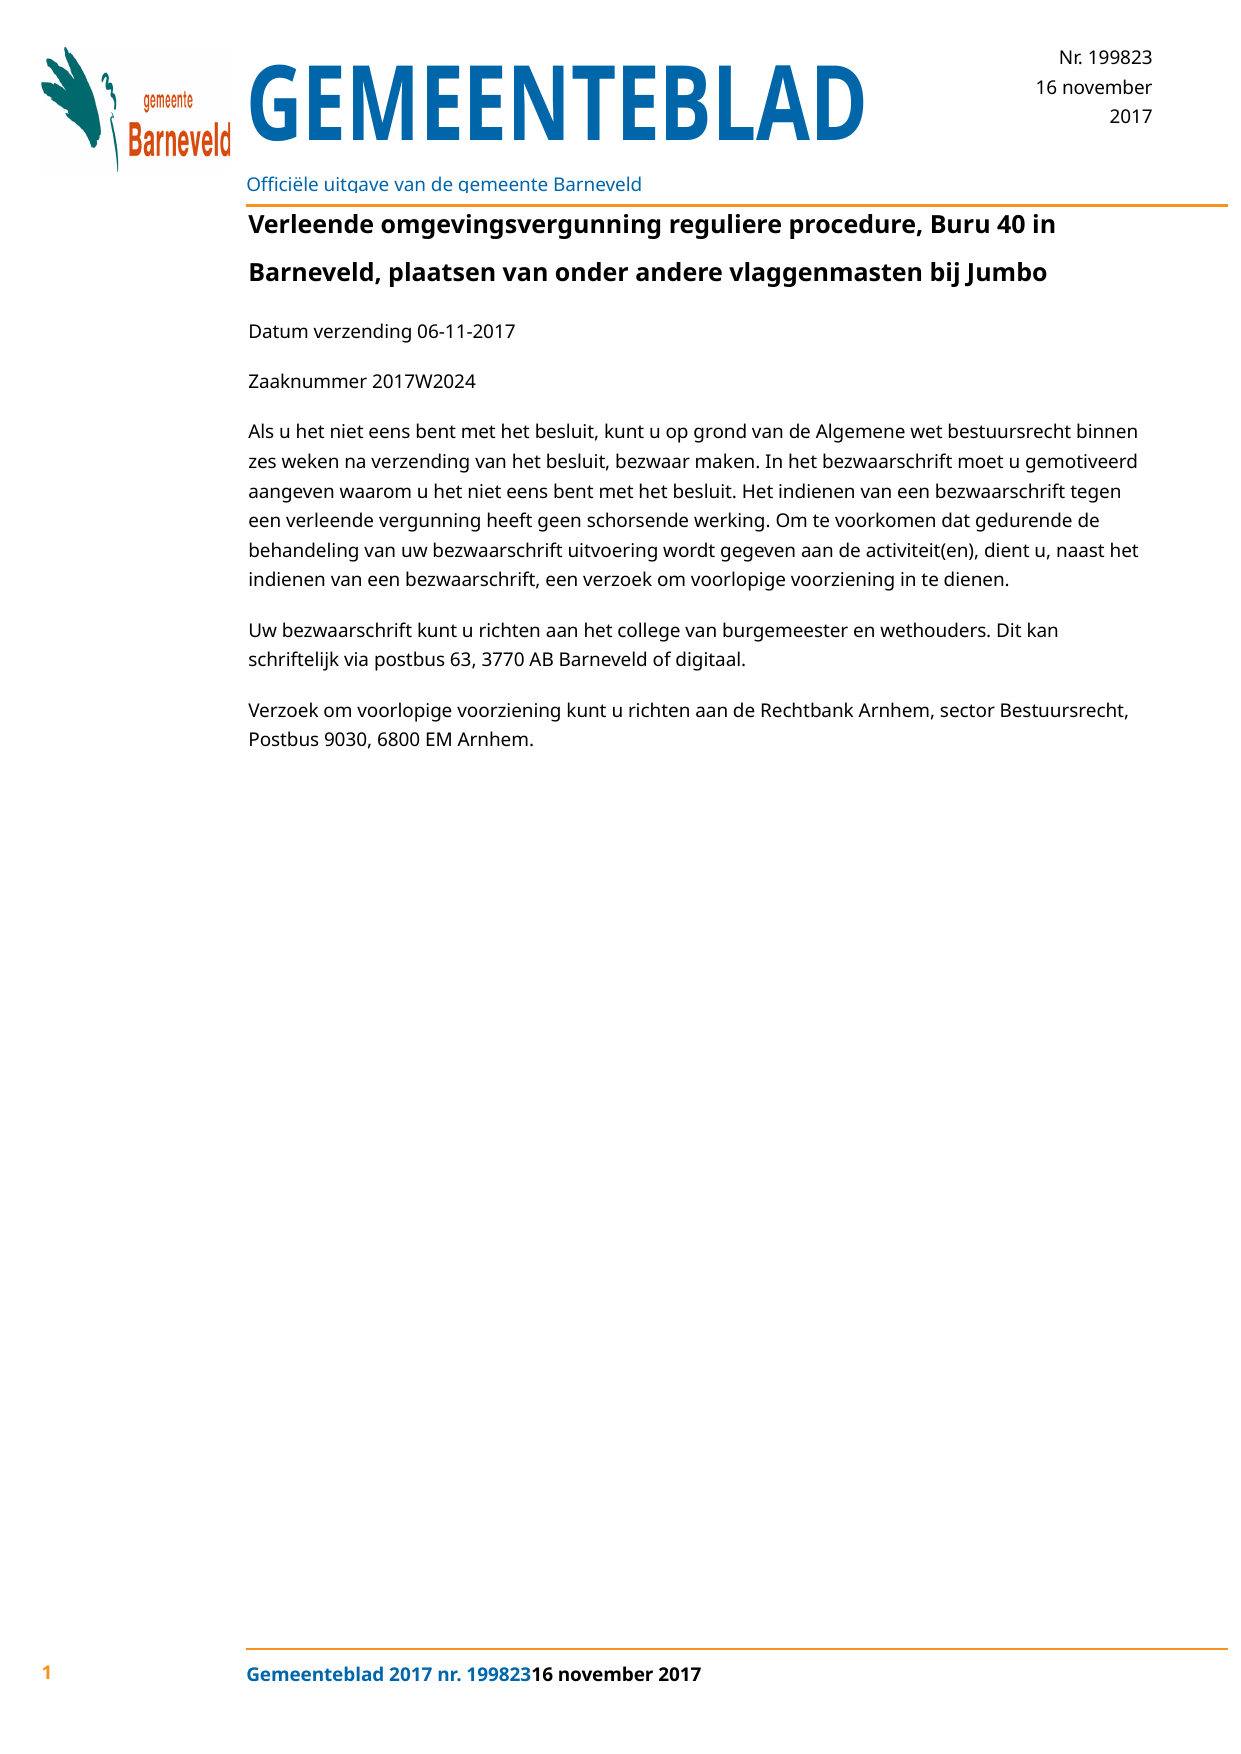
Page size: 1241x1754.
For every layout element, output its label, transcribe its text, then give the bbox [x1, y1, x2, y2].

text Zaaknummer 2017W2024 [248, 368, 1152, 394]
picture [41, 47, 231, 172]
text Uw bezwaarschrift kunt u richten aan het college van burgemeester en wethouders. Dit kan schriftelijk via postbus 63, 3770 AB Barneveld of digitaal. [248, 617, 1152, 672]
text Verleende omgevingsvergunning reguliere procedure, Buru 40 in Barneveld, plaatsen van onder andere vlaggenmasten bij Jumbo [248, 207, 1152, 288]
text Datum verzending 06-11-2017 [248, 318, 1152, 344]
text Verzoek om voorlopige voorziening kunt u richten aan de Rechtbank Arnhem, sector Bestuursrecht, Postbus 9030, 6800 EM Arnhem. [248, 697, 1152, 752]
text Als u het niet eens bent met het besluit, kunt u op grond van de Algemene wet bestuursrecht binnen zes weken na verzending van het besluit, bezwaar maken. In het bezwaarschrift moet u gemotiveerd aangeven waarom u het niet eens bent met het besluit. Het indienen van een bezwaarschrift tegen een verleende vergunning heeft geen schorsende werking. Om te voorkomen dat gedurende de behandeling van uw bezwaarschrift uitvoering wordt gegeven aan de activiteit(en), dient u, naast het indienen van een bezwaarschrift, een verzoek om voorlopige voorziening in te dienen. [248, 419, 1152, 592]
